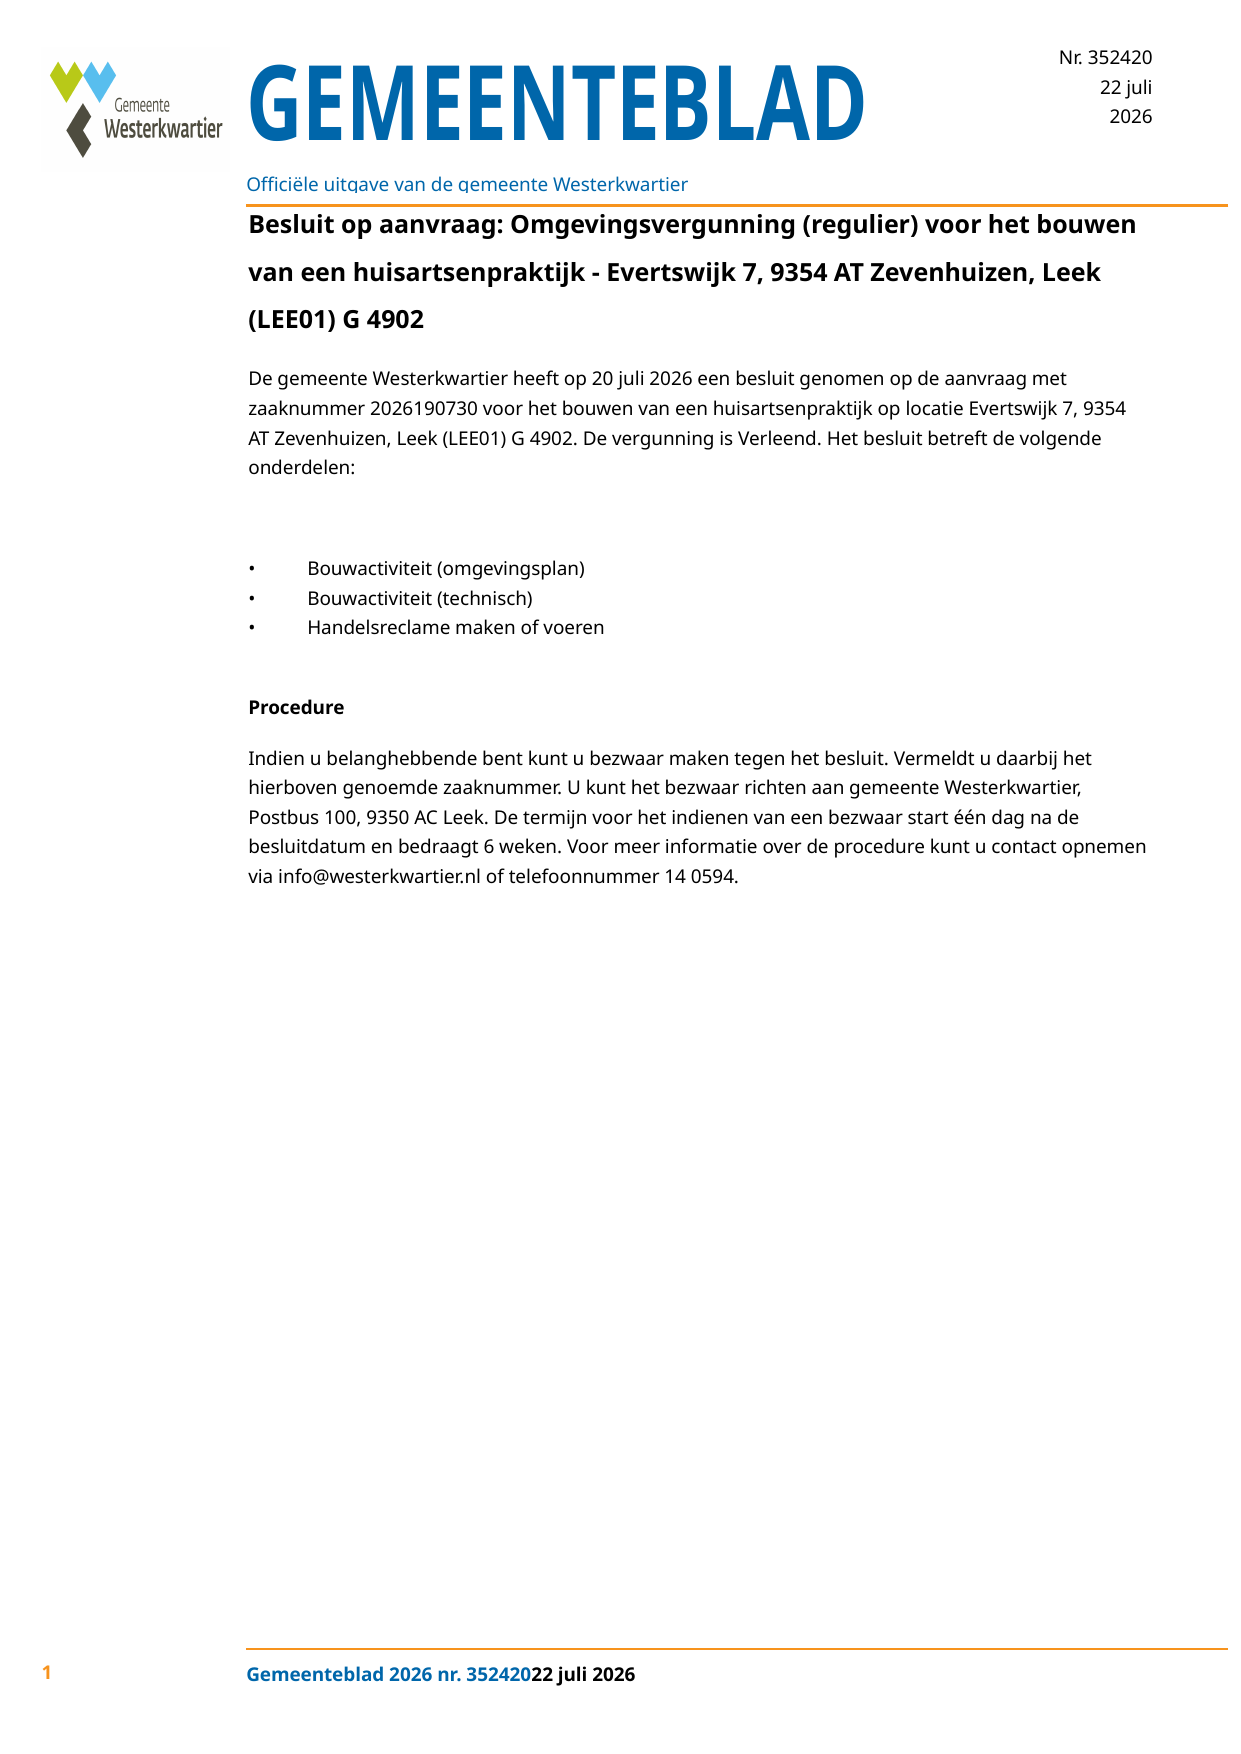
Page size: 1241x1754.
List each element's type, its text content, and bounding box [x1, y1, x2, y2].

text Procedure [248, 694, 1152, 720]
list Handelsreclame maken of voeren [248, 614, 1152, 640]
text De gemeente Westerkwartier heeft op 20 juli 2026 een besluit genomen op de aanvraag met zaaknummer 2026190730 voor het bouwen van een huisartsenpraktijk op locatie Evertswijk 7, 9354 AT Zevenhuizen, Leek (LEE01) G 4902. De vergunning is Verleend. Het besluit betreft de volgende onderdelen: [248, 366, 1152, 480]
list Bouwactiviteit (technisch) [248, 585, 1152, 610]
picture [41, 47, 231, 172]
text Besluit op aanvraag: Omgevingsvergunning (regulier) voor het bouwen van een huisartsenpraktijk - Evertswijk 7, 9354 AT Zevenhuizen, Leek (LEE01) G 4902 [248, 207, 1152, 336]
text Indien u belanghebbende bent kunt u bezwaar maken tegen het besluit. Vermeldt u daarbij het hierboven genoemde zaaknummer. U kunt het bezwaar richten aan gemeente Westerkwartier, Postbus 100, 9350 AC Leek. De termijn voor het indienen van een bezwaar start één dag na de besluitdatum en bedraagt 6 weken. Voor meer informatie over de procedure kunt u contact opnemen via info@westerkwartier.nl of telefoonnummer 14 0594. [248, 745, 1152, 889]
list Bouwactiviteit (omgevingsplan) [248, 555, 1152, 581]
